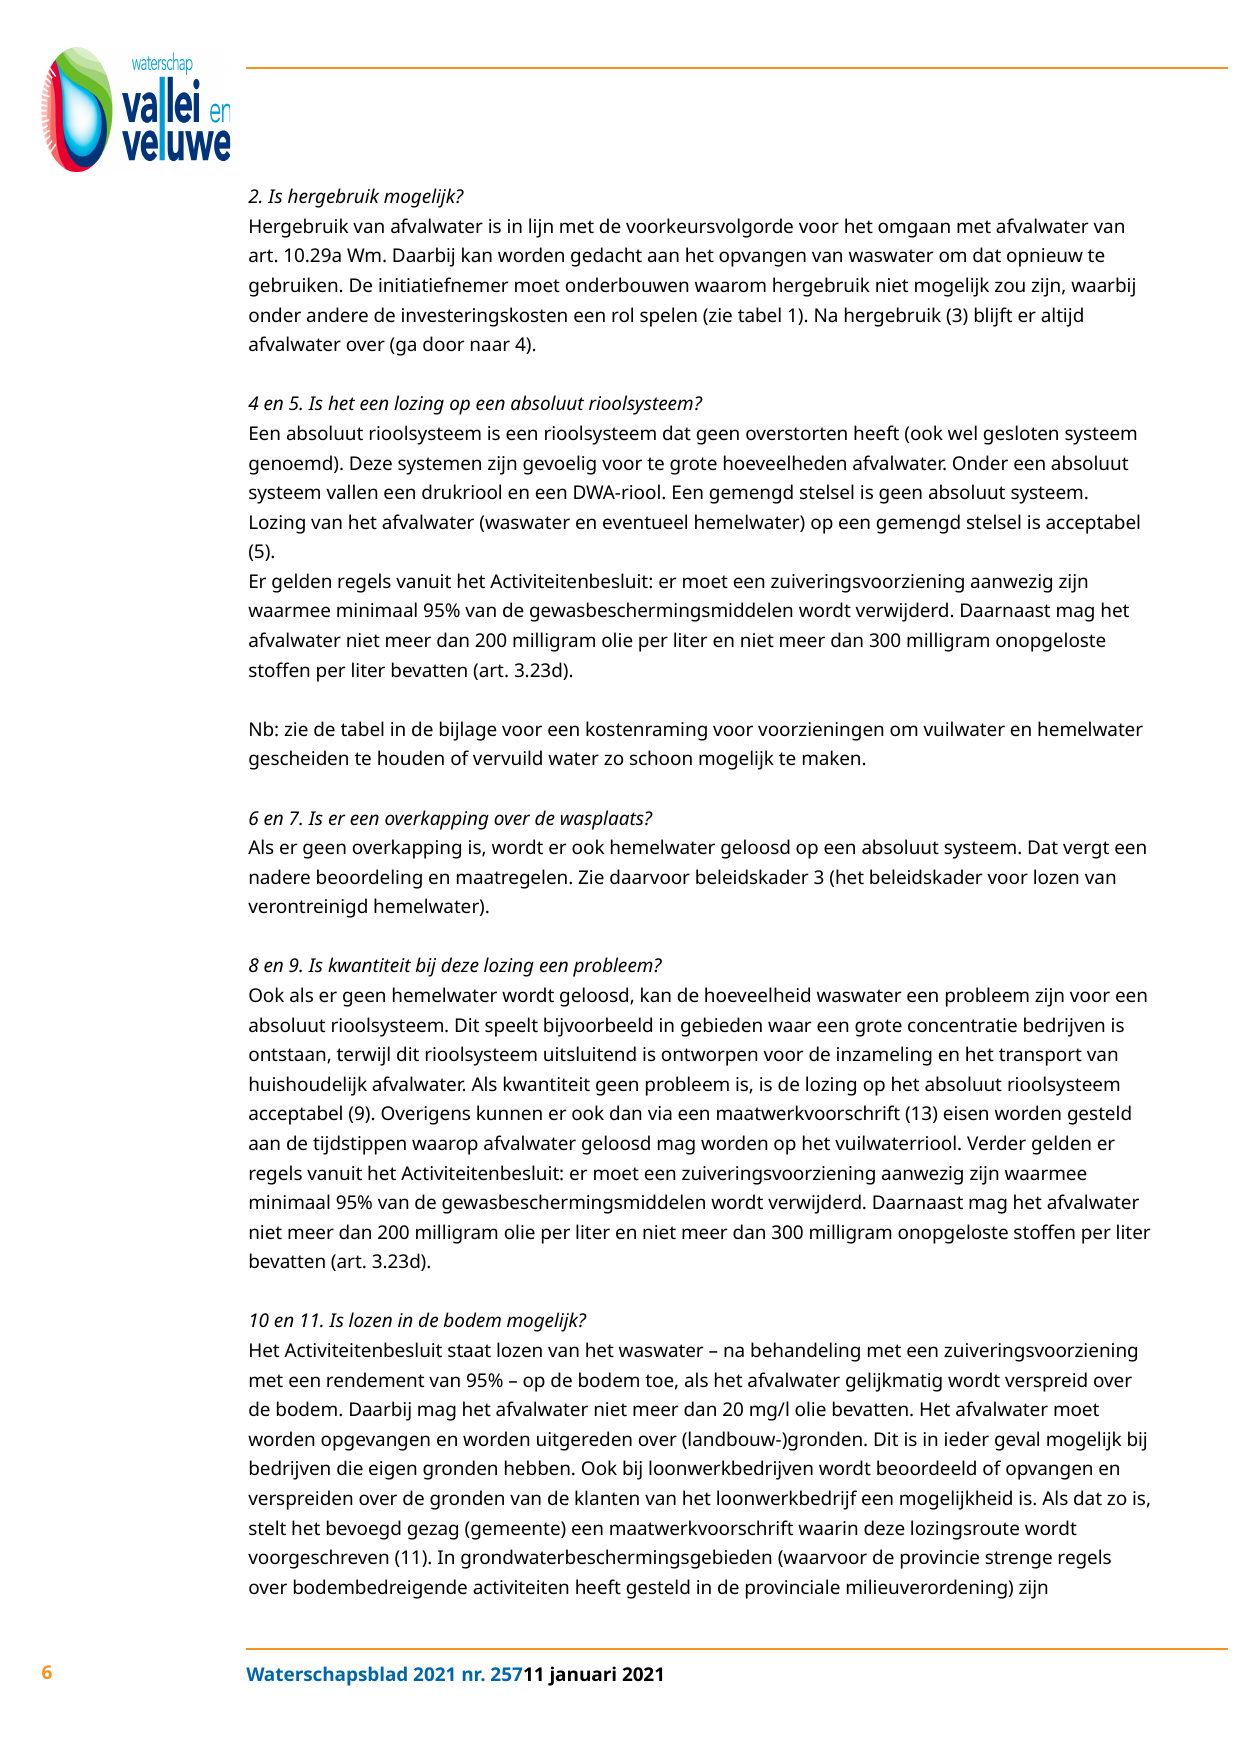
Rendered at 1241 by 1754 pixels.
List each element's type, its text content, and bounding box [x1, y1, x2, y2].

text Er gelden regels vanuit het Activiteitenbesluit: er moet een zuiveringsvoorziening aanwezig zijn waarmee minimaal 95% van de gewasbeschermingsmiddelen wordt verwijderd. Daarnaast mag het afvalwater niet meer dan 200 milligram olie per liter en niet meer dan 300 milligram onopgeloste stoffen per liter bevatten (art. 3.23d). [248, 568, 1152, 683]
text Als er geen overkapping is, wordt er ook hemelwater geloosd op een absoluut systeem. Dat vergt een nadere beoordeling en maatregelen. Zie daarvoor beleidskader 3 (het beleidskader voor lozen van verontreinigd hemelwater). [248, 834, 1152, 919]
text Een absoluut rioolsysteem is een rioolsysteem dat geen overstorten heeft (ook wel gesloten systeem genoemd). Deze systemen zijn gevoelig voor te grote hoeveelheden afvalwater. Onder een absoluut systeem vallen een drukriool en een DWA-riool. Een gemengd stelsel is geen absoluut systeem. Lozing van het afvalwater (waswater en eventueel hemelwater) op een gemengd stelsel is acceptabel (5). [248, 420, 1152, 564]
text 10 en 11. Is lozen in de bodem mogelijk? [248, 1308, 1152, 1333]
picture [41, 47, 231, 172]
text Ook als er geen hemelwater wordt geloosd, kan de hoeveelheid waswater een probleem zijn voor een absoluut rioolsysteem. Dit speelt bijvoorbeeld in gebieden waar een grote concentratie bedrijven is ontstaan, terwijl dit rioolsysteem uitsluitend is ontworpen voor de inzameling en het transport van huishoudelijk afvalwater. Als kwantiteit geen probleem is, is de lozing op het absoluut rioolsysteem acceptabel (9). Overigens kunnen er ook dan via een maatwerkvoorschrift (13) eisen worden gesteld aan de tijdstippen waarop afvalwater geloosd mag worden op het vuilwaterriool. Verder gelden er regels vanuit het Activiteitenbesluit: er moet een zuiveringsvoorziening aanwezig zijn waarmee minimaal 95% van de gewasbeschermingsmiddelen wordt verwijderd. Daarnaast mag het afvalwater niet meer dan 200 milligram olie per liter en niet meer dan 300 milligram onopgeloste stoffen per liter bevatten (art. 3.23d). [248, 982, 1152, 1274]
text 6 en 7. Is er een overkapping over de wasplaats? [248, 805, 1152, 831]
text 2. Is hergebruik mogelijk? [248, 183, 1152, 209]
text Nb: zie de tabel in de bijlage voor een kostenraming voor voorzieningen om vuilwater en hemelwater gescheiden te houden of vervuild water zo schoon mogelijk te maken. [248, 716, 1152, 771]
text Hergebruik van afvalwater is in lijn met de voorkeursvolgorde voor het omgaan met afvalwater van art. 10.29a Wm. Daarbij kan worden gedacht aan het opvangen van waswater om dat opnieuw te gebruiken. De initiatiefnemer moet onderbouwen waarom hergebruik niet mogelijk zou zijn, waarbij onder andere de investeringskosten een rol spelen (zie tabel 1). Na hergebruik (3) blijft er altijd afvalwater over (ga door naar 4). [248, 213, 1152, 357]
text Het Activiteitenbesluit staat lozen van het waswater – na behandeling met een zuiveringsvoorziening met een rendement van 95% – op de bodem toe, als het afvalwater gelijkmatig wordt verspreid over de bodem. Daarbij mag het afvalwater niet meer dan 20 mg/l olie bevatten. Het afvalwater moet worden opgevangen en worden uitgereden over (landbouw-)gronden. Dit is in ieder geval mogelijk bij bedrijven die eigen gronden hebben. Ook bij loonwerkbedrijven wordt beoordeeld of opvangen en verspreiden over de gronden van de klanten van het loonwerkbedrijf een mogelijkheid is. Als dat zo is, stelt het bevoegd gezag (gemeente) een maatwerkvoorschrift waarin deze lozingsroute wordt voorgeschreven (11). In grondwaterbeschermingsgebieden (waarvoor de provincie strenge regels over bodembedreigende activiteiten heeft gesteld in de provinciale milieuverordening) zijn [248, 1337, 1152, 1600]
text 8 en 9. Is kwantiteit bij deze lozing een probleem? [248, 953, 1152, 978]
text 4 en 5. Is het een lozing op een absoluut rioolsysteem? [248, 391, 1152, 416]
